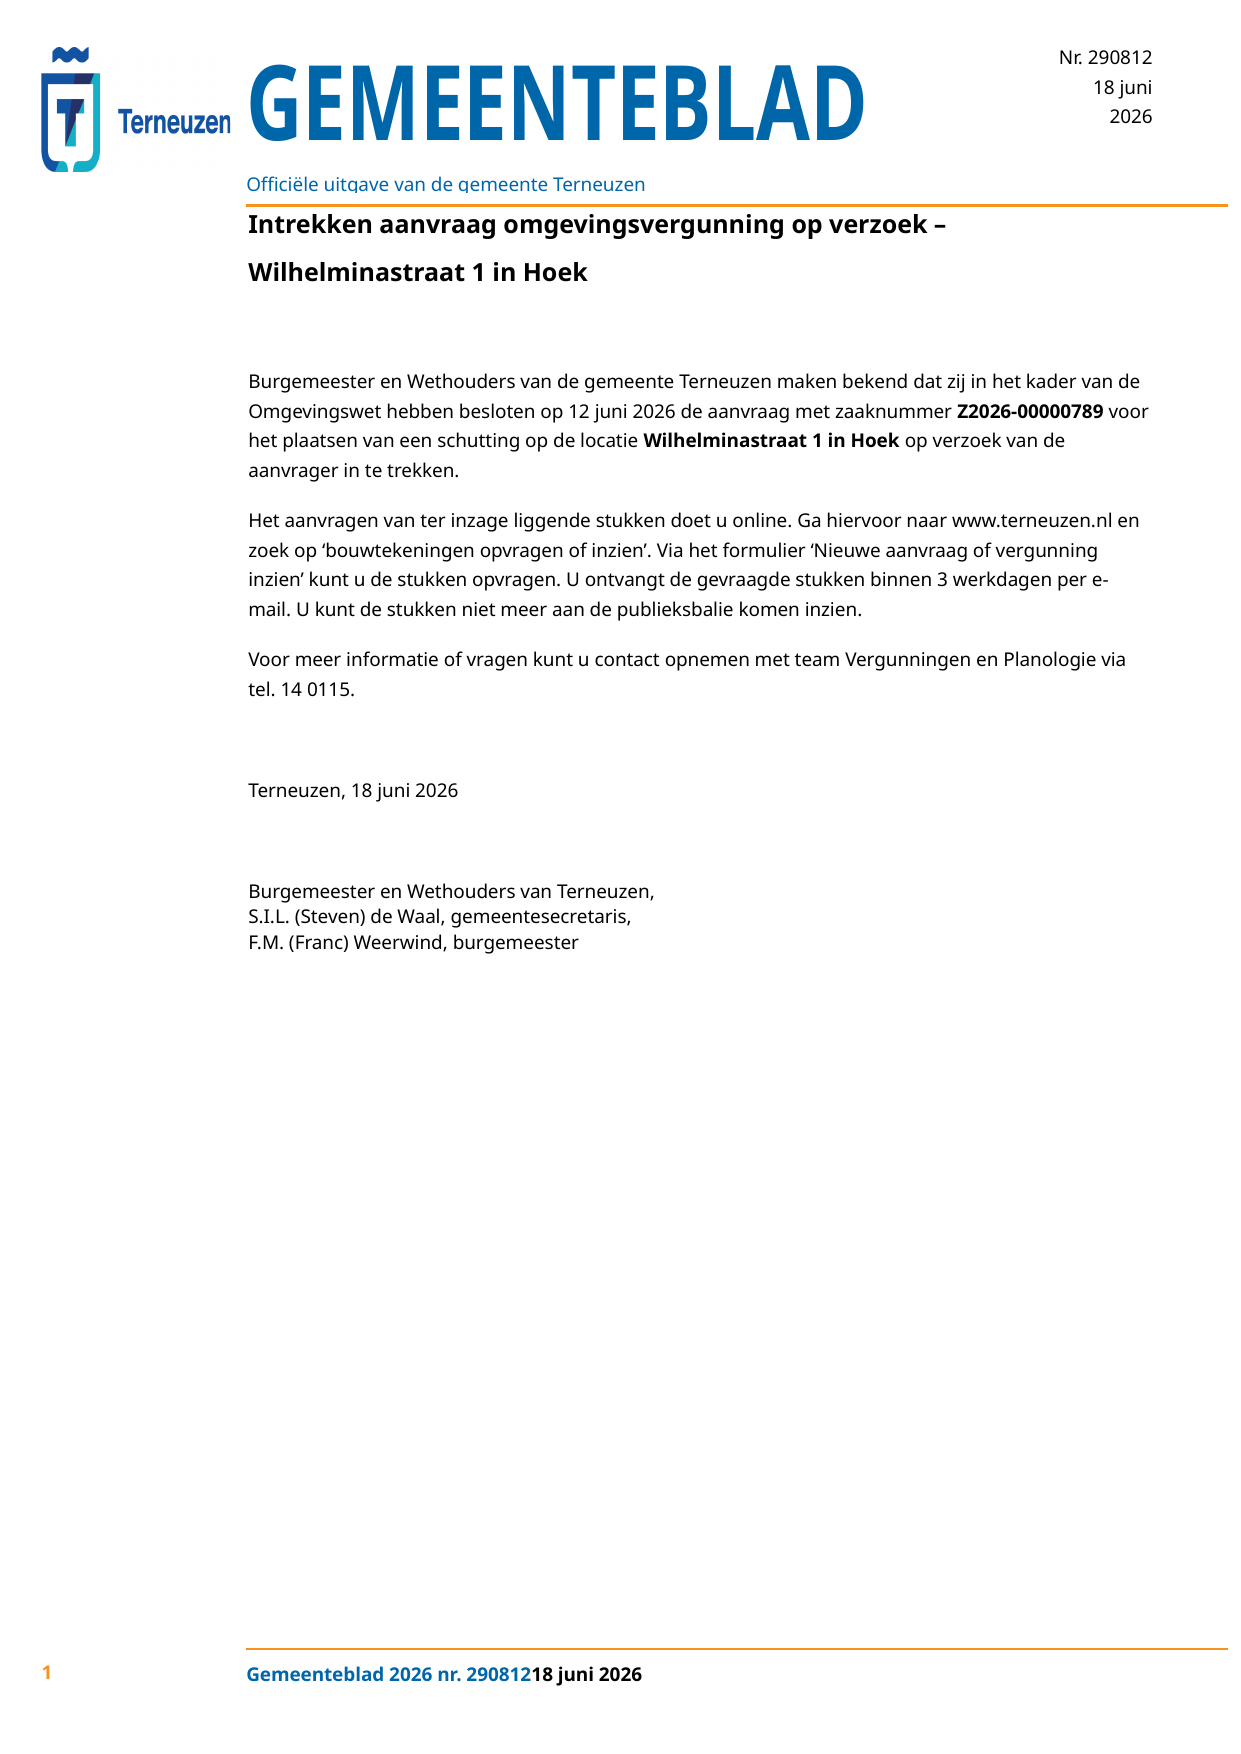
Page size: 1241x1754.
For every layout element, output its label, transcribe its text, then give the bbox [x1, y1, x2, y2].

table_header Burgemeester en Wethouders van Terneuzen, [248, 878, 1152, 904]
table_cell [700, 904, 1152, 929]
table_cell [700, 955, 1152, 981]
picture [41, 47, 231, 172]
table_cell F.M. (Franc) Weerwind, burgemeester [248, 930, 1152, 955]
table_cell [248, 955, 700, 981]
text Intrekken aanvraag omgevingsvergunning op verzoek – Wilhelminastraat 1 in Hoek [248, 207, 1152, 288]
text Burgemeester en Wethouders van de gemeente Terneuzen maken bekend dat zij in het kader van de Omgevingswet hebben besloten op 12 juni 2026 de aanvraag met zaaknummer Z2026-00000789 voor het plaatsen van een schutting op de locatie Wilhelminastraat 1 in Hoek op verzoek van de aanvrager in te trekken. [248, 368, 1152, 483]
table_cell S.I.L. (Steven) de Waal, gemeentesecretaris, [248, 904, 700, 929]
text Voor meer informatie of vragen kunt u contact opnemen met team Vergunningen en Planologie via tel. 14 0115. [248, 647, 1152, 702]
text Terneuzen, 18 juni 2026 [248, 777, 1152, 803]
text Het aanvragen van ter inzage liggende stukken doet u online. Ga hiervoor naar www.terneuzen.nl en zoek op ‘bouwtekeningen opvragen of inzien’. Via het formulier ‘Nieuwe aanvraag of vergunning inzien’ kunt u de stukken opvragen. U ontvangt de gevraagde stukken binnen 3 werkdagen per e-mail. U kunt de stukken niet meer aan de publieksbalie komen inzien. [248, 507, 1152, 622]
